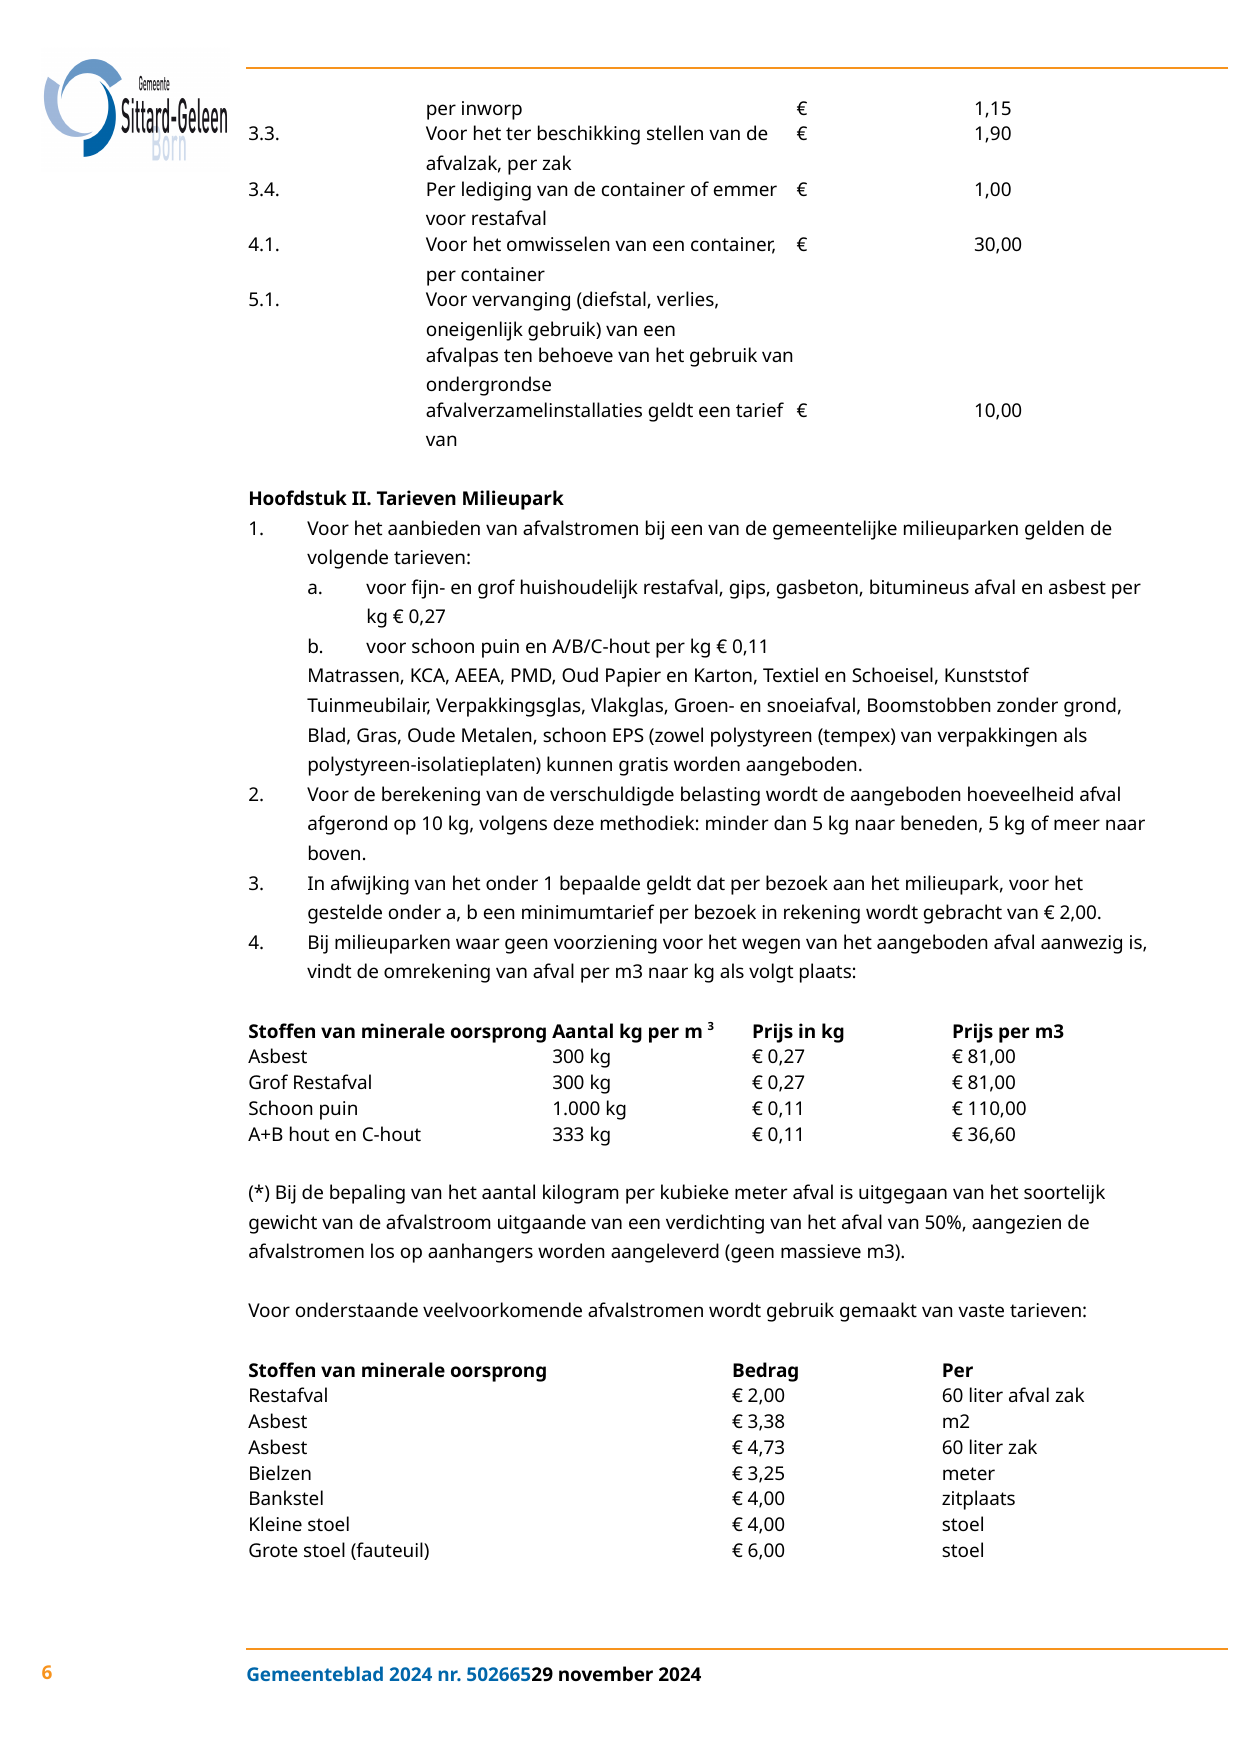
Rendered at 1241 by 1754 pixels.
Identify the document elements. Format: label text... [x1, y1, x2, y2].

table_cell € [796, 121, 974, 176]
table_cell Voor vervanging (diefstal, verlies, oneigenlijk gebruik) van een [426, 286, 796, 342]
table_cell [248, 342, 426, 397]
table_cell € 0,11 [752, 1121, 952, 1146]
table_cell 5.1. [248, 286, 426, 342]
table_cell € 36,60 [952, 1121, 1152, 1146]
list voor fijn- en grof huishoudelijk restafval, gips, gasbeton, bitumineus afval en asbest per kg € 0,27 [307, 574, 1152, 629]
table_cell € 0,27 [752, 1069, 952, 1095]
table_cell 333 kg [552, 1121, 752, 1146]
table_cell 10,00 [974, 397, 1152, 452]
table_cell Bielzen [248, 1460, 732, 1486]
table_header Stoffen van minerale oorsprong [248, 1357, 732, 1383]
text Hoofdstuk II. Tarieven Milieupark [248, 485, 1152, 511]
table_cell Grote stoel (fauteuil) [248, 1537, 732, 1563]
table_cell € [796, 95, 974, 121]
table_cell 1,90 [974, 121, 1152, 176]
table_cell 1.000 kg [552, 1095, 752, 1121]
table_cell Kleine stoel [248, 1511, 732, 1537]
table_cell € [796, 397, 974, 452]
table_cell [974, 286, 1152, 342]
table_cell zitplaats [942, 1486, 1152, 1511]
table_cell € 2,00 [732, 1383, 942, 1408]
table_header Aantal kg per m 3 [552, 1018, 752, 1043]
table_cell Grof Restafval [248, 1069, 552, 1095]
table_cell 4.1. [248, 231, 426, 286]
table_cell € 0,27 [752, 1044, 952, 1069]
table_cell meter [942, 1460, 1152, 1486]
table_header Per [942, 1357, 1152, 1383]
table_cell per inworp [426, 95, 796, 121]
table_cell € [796, 231, 974, 286]
table_cell [974, 342, 1152, 397]
table_header Bedrag [732, 1357, 942, 1383]
table_cell Asbest [248, 1044, 552, 1069]
table_cell afvalpas ten behoeve van het gebruik van ondergrondse [426, 342, 796, 397]
text Voor onderstaande veelvoorkomende afvalstromen wordt gebruik gemaakt van vaste tarieven: [248, 1298, 1152, 1323]
table_cell Asbest [248, 1408, 732, 1434]
table_header Prijs per m3 [952, 1018, 1152, 1043]
table_cell stoel [942, 1537, 1152, 1563]
table_cell [248, 397, 426, 452]
table_cell 60 liter zak [942, 1434, 1152, 1460]
table_cell € 0,11 [752, 1095, 952, 1121]
list Matrassen, KCA, AEEA, PMD, Oud Papier en Karton, Textiel en Schoeisel, Kunststof Tuinmeubilair, Verpakkingsglas, Vlakglas, Groen- en snoeiafval, Boomstobben zonder grond, Blad, Gras, Oude Metalen, schoon EPS (zowel polystyreen (tempex) van verpakkingen als polystyreen-isolatieplaten) kunnen gratis worden aangeboden. [248, 663, 1152, 777]
table_cell 300 kg [552, 1069, 752, 1095]
list voor schoon puin en A/B/C-hout per kg € 0,11 [307, 633, 1152, 659]
table_cell Per lediging van de container of emmer voor restafval [426, 176, 796, 231]
text (*) Bij de bepaling van het aantal kilogram per kubieke meter afval is uitgegaan van het soortelijk gewicht van de afvalstroom uitgaande van een verdichting van het afval van 50%, aangezien de afvalstromen los op aanhangers worden aangeleverd (geen massieve m3). [248, 1179, 1152, 1264]
table_cell stoel [942, 1511, 1152, 1537]
picture [41, 47, 231, 172]
table_cell [248, 95, 426, 121]
table_cell Schoon puin [248, 1095, 552, 1121]
table_cell 300 kg [552, 1044, 752, 1069]
table_cell 3.3. [248, 121, 426, 176]
table_cell € 4,00 [732, 1486, 942, 1511]
table_cell Asbest [248, 1434, 732, 1460]
table_cell Voor het ter beschikking stellen van de afvalzak, per zak [426, 121, 796, 176]
table_cell € 6,00 [732, 1537, 942, 1563]
list Bij milieuparken waar geen voorziening voor het wegen van het aangeboden afval aanwezig is, vindt de omrekening van afval per m3 naar kg als volgt plaats: [248, 929, 1152, 984]
table_cell Voor het omwisselen van een container, per container [426, 231, 796, 286]
table_cell € 3,38 [732, 1408, 942, 1434]
table_cell 30,00 [974, 231, 1152, 286]
table_cell € 110,00 [952, 1095, 1152, 1121]
list Voor het aanbieden van afvalstromen bij een van de gemeentelijke milieuparken gelden de volgende tarieven: [248, 515, 1152, 570]
table_cell € [796, 176, 974, 231]
table_cell [796, 342, 974, 397]
table_cell 3.4. [248, 176, 426, 231]
table_cell 1,00 [974, 176, 1152, 231]
table_cell m2 [942, 1408, 1152, 1434]
table_cell € 3,25 [732, 1460, 942, 1486]
table_cell € 4,00 [732, 1511, 942, 1537]
table_cell 1,15 [974, 95, 1152, 121]
table_cell € 4,73 [732, 1434, 942, 1460]
table_cell afvalverzamelinstallaties geldt een tarief van [426, 397, 796, 452]
table_cell € 81,00 [952, 1069, 1152, 1095]
table_cell Bankstel [248, 1486, 732, 1511]
list Voor de berekening van de verschuldigde belasting wordt de aangeboden hoeveelheid afval afgerond op 10 kg, volgens deze methodiek: minder dan 5 kg naar beneden, 5 kg of meer naar boven. [248, 781, 1152, 866]
table_header Stoffen van minerale oorsprong [248, 1018, 552, 1043]
table_cell € 81,00 [952, 1044, 1152, 1069]
list In afwijking van het onder 1 bepaalde geldt dat per bezoek aan het milieupark, voor het gestelde onder a, b een minimumtarief per bezoek in rekening wordt gebracht van € 2,00. [248, 870, 1152, 925]
table_cell A+B hout en C-hout [248, 1121, 552, 1146]
table_cell [796, 286, 974, 342]
table_cell Restafval [248, 1383, 732, 1408]
table_header Prijs in kg [752, 1018, 952, 1043]
table_cell 60 liter afval zak [942, 1383, 1152, 1408]
